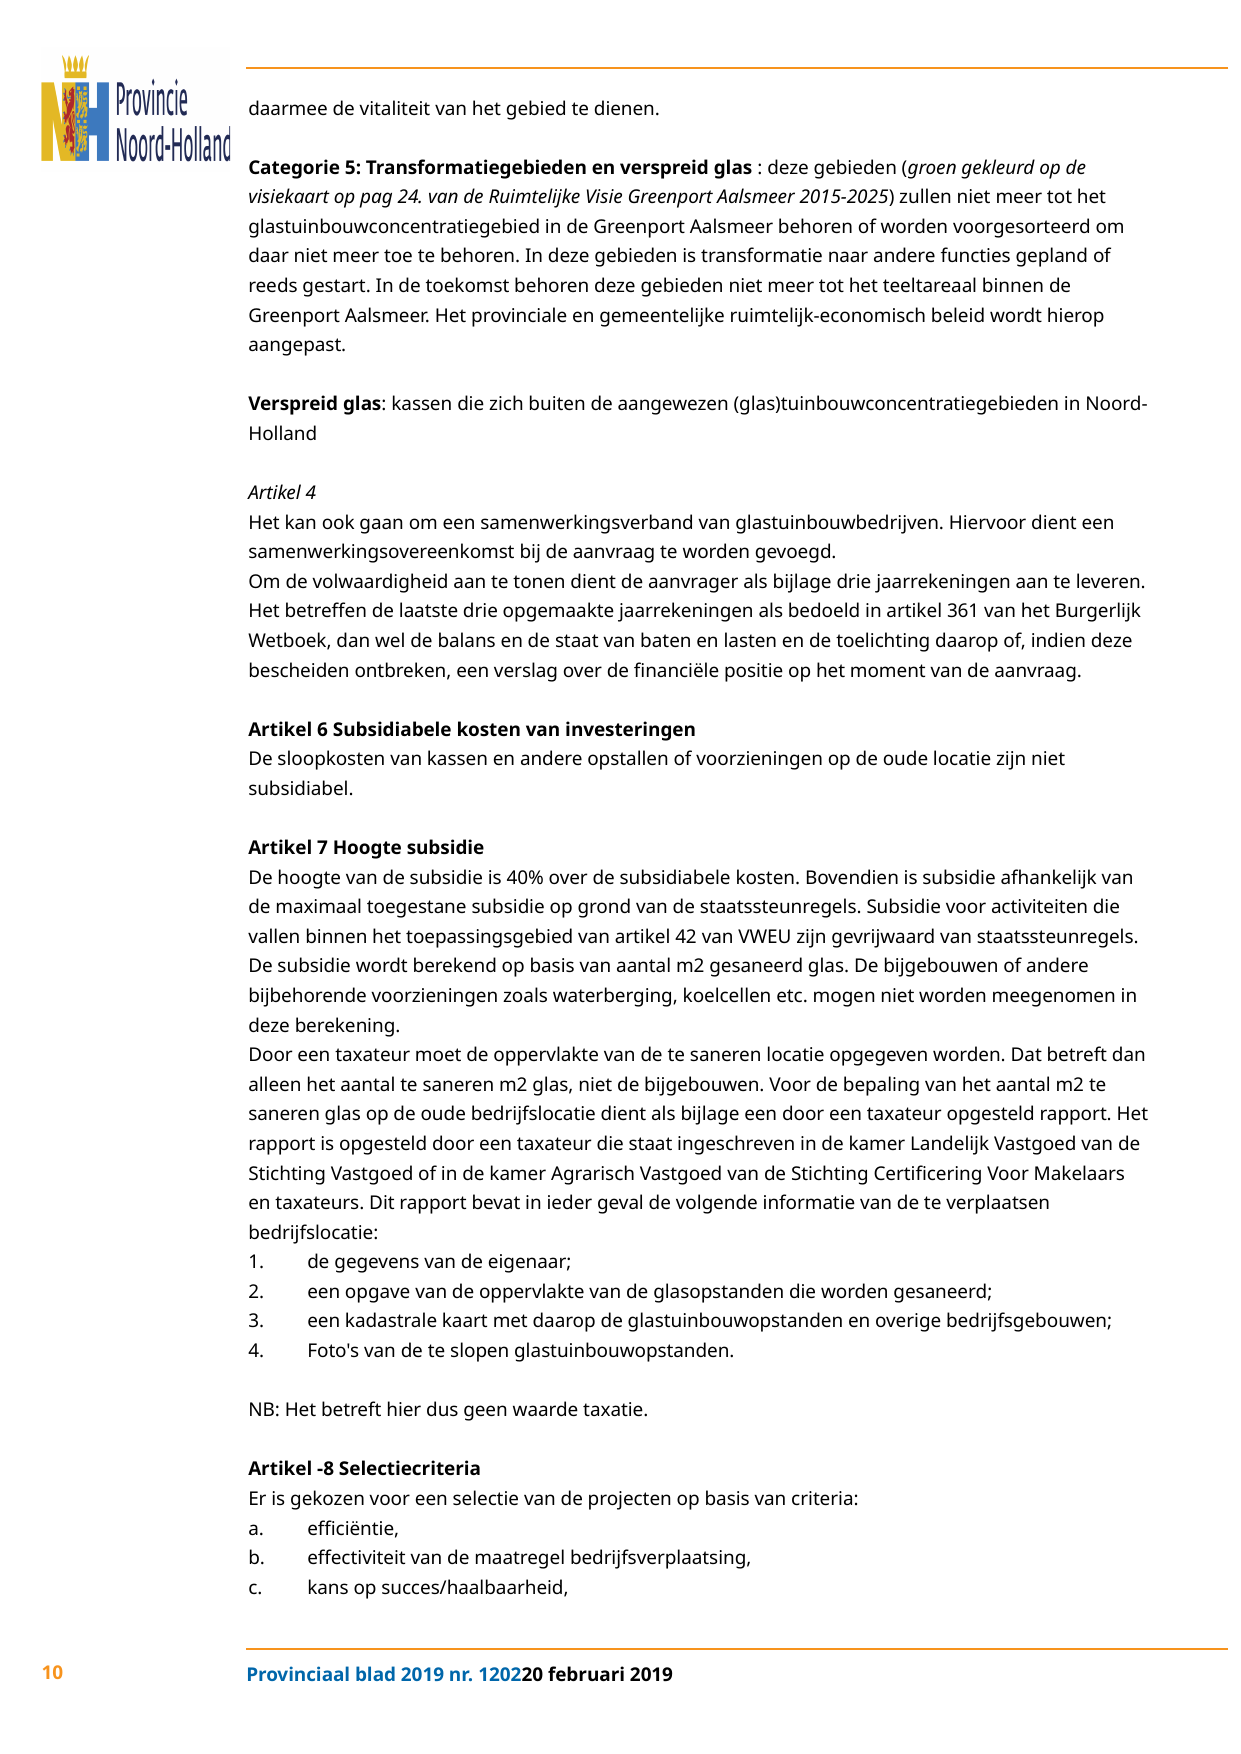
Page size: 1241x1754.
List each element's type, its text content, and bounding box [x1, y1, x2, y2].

text Door een taxateur moet de oppervlakte van de te saneren locatie opgegeven worden. Dat betreft dan alleen het aantal te saneren m2 glas, niet de bijgebouwen. Voor de bepaling van het aantal m2 te saneren glas op de oude bedrijfslocatie dient als bijlage een door een taxateur opgesteld rapport. Het rapport is opgesteld door een taxateur die staat ingeschreven in de kamer Landelijk Vastgoed van de Stichting Vastgoed of in de kamer Agrarisch Vastgoed van de Stichting Certificering Voor Makelaars en taxateurs. Dit rapport bevat in ieder geval de volgende informatie van de te verplaatsen bedrijfslocatie: [248, 1041, 1152, 1245]
text Artikel 4 [248, 479, 1152, 505]
list een opgave van de oppervlakte van de glasopstanden die worden gesaneerd; [248, 1278, 1152, 1304]
text Het kan ook gaan om een samenwerkingsverband van glastuinbouwbedrijven. Hiervoor dient een samenwerkingsovereenkomst bij de aanvraag te worden gevoegd. [248, 509, 1152, 564]
text De sloopkosten van kassen en andere opstallen of voorzieningen op de oude locatie zijn niet subsidiabel. [248, 746, 1152, 801]
text NB: Het betreft hier dus geen waarde taxatie. [248, 1396, 1152, 1422]
list efficiëntie, [248, 1515, 1152, 1541]
text Artikel 6 Subsidiabele kosten van investeringen [248, 716, 1152, 742]
picture [41, 47, 231, 172]
text De subsidie wordt berekend op basis van aantal m2 gesaneerd glas. De bijgebouwen of andere bijbehorende voorzieningen zoals waterberging, koelcellen etc. mogen niet worden meegenomen in deze berekening. [248, 953, 1152, 1038]
text daarmee de vitaliteit van het gebied te dienen. [248, 95, 1152, 121]
text Om de volwaardigheid aan te tonen dient de aanvrager als bijlage drie jaarrekeningen aan te leveren. Het betreffen de laatste drie opgemaakte jaarrekeningen als bedoeld in artikel 361 van het Burgerlijk Wetboek, dan wel de balans en de staat van baten en lasten en de toelichting daarop of, indien deze bescheiden ontbreken, een verslag over de financiële positie op het moment van de aanvraag. [248, 568, 1152, 683]
text Categorie 5: Transformatiegebieden en verspreid glas : deze gebieden (groen gekleurd op de visiekaart op pag 24. van de Ruimtelijke Visie Greenport Aalsmeer 2015-2025) zullen niet meer tot het glastuinbouwconcentratiegebied in de Greenport Aalsmeer behoren of worden voorgesorteerd om daar niet meer toe te behoren. In deze gebieden is transformatie naar andere functies gepland of reeds gestart. In de toekomst behoren deze gebieden niet meer tot het teeltareaal binnen de Greenport Aalsmeer. Het provinciale en gemeentelijke ruimtelijk-economisch beleid wordt hierop aangepast. [248, 154, 1152, 357]
text Verspreid glas: kassen die zich buiten de aangewezen (glas)tuinbouwconcentratiegebieden in Noord-Holland [248, 391, 1152, 446]
text Artikel 7 Hoogte subsidie [248, 834, 1152, 860]
list de gegevens van de eigenaar; [248, 1248, 1152, 1274]
text Er is gekozen voor een selectie van de projecten op basis van criteria: [248, 1485, 1152, 1511]
list effectiviteit van de maatregel bedrijfsverplaatsing, [248, 1544, 1152, 1570]
list een kadastrale kaart met daarop de glastuinbouwopstanden en overige bedrijfsgebouwen; [248, 1308, 1152, 1333]
list kans op succes/haalbaarheid, [248, 1574, 1152, 1600]
text De hoogte van de subsidie is 40% over de subsidiabele kosten. Bovendien is subsidie afhankelijk van de maximaal toegestane subsidie op grond van de staatssteunregels. Subsidie voor activiteiten die vallen binnen het toepassingsgebied van artikel 42 van VWEU zijn gevrijwaard van staatssteunregels. [248, 864, 1152, 949]
list Foto's van de te slopen glastuinbouwopstanden. [248, 1337, 1152, 1363]
text Artikel -8 Selectiecriteria [248, 1456, 1152, 1481]
